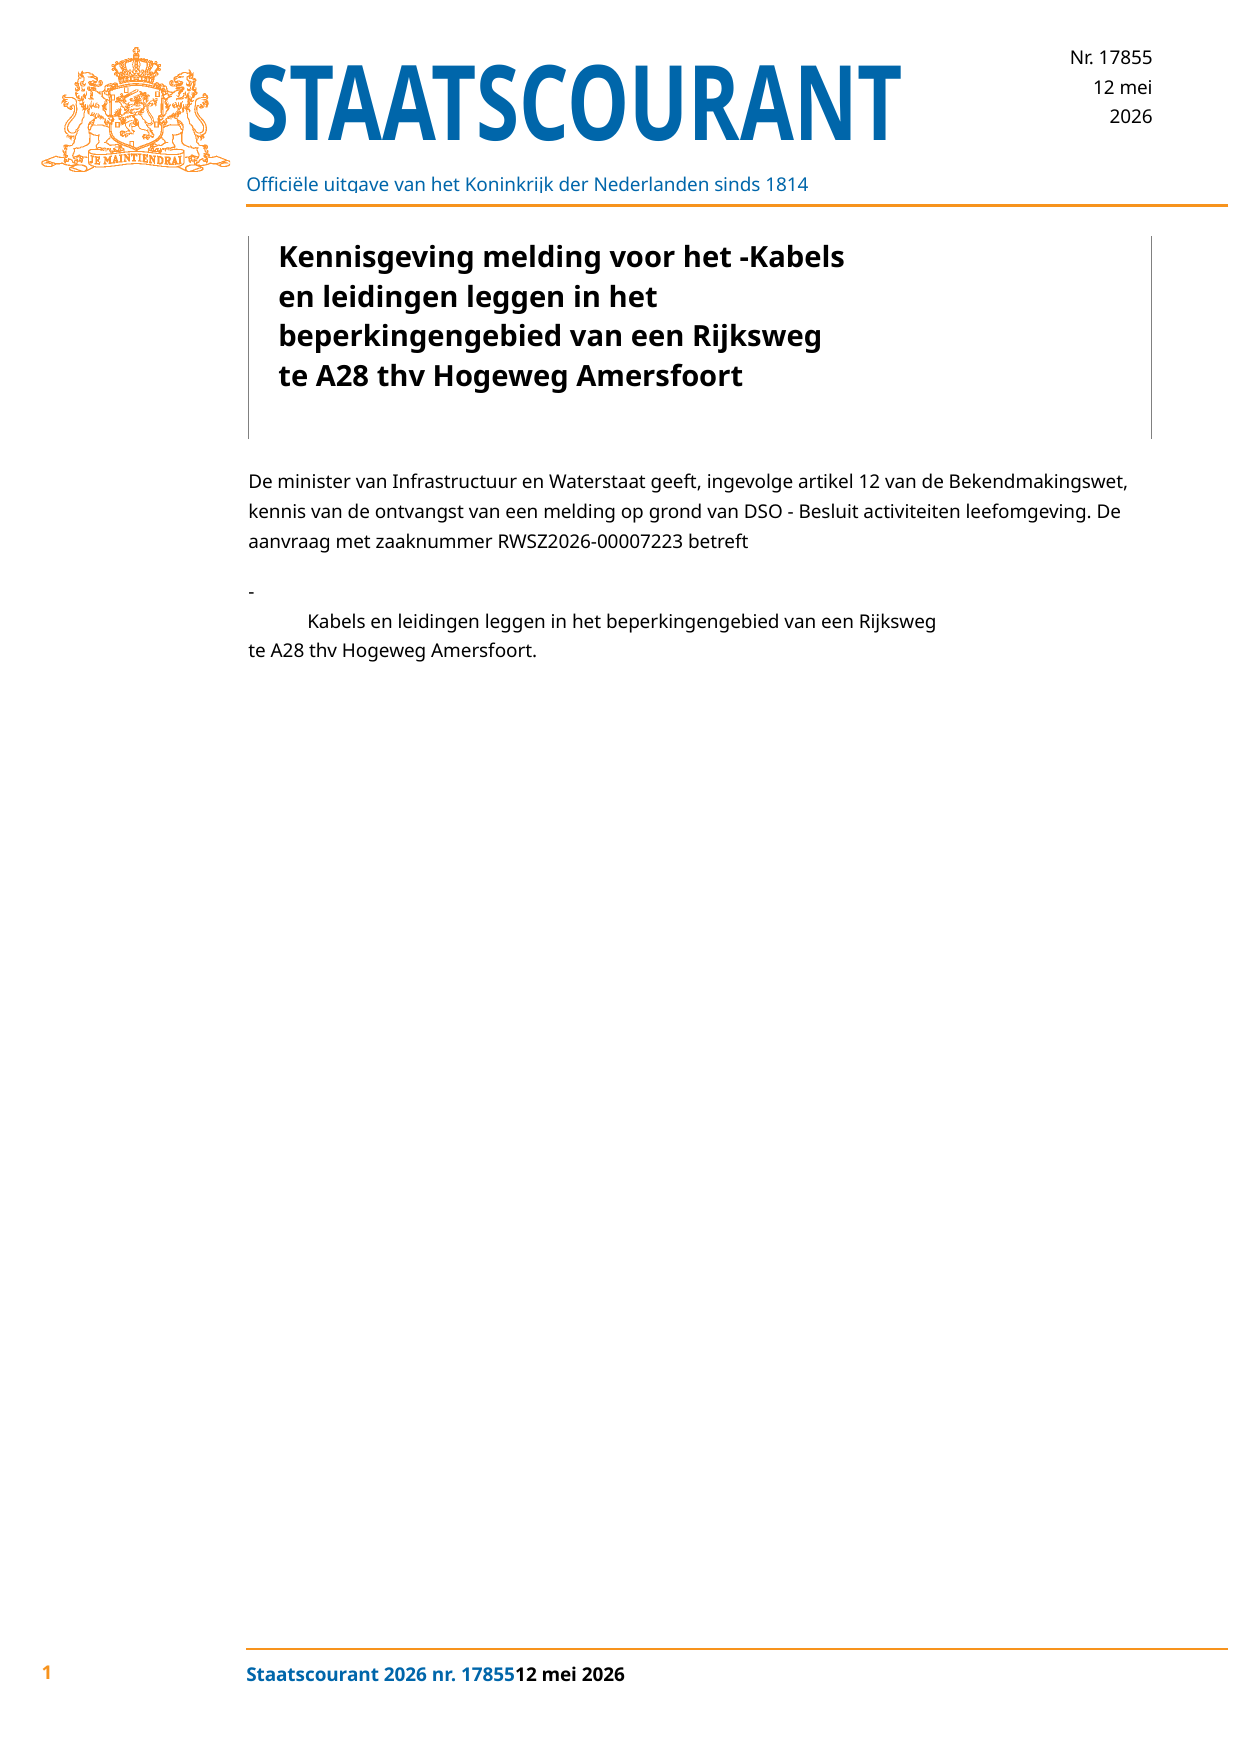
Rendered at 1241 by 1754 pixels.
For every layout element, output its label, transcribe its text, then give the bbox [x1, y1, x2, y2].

picture [912, 236, 1090, 414]
table_header [1090, 236, 1151, 413]
text te A28 thv Hogeweg Amersfoort. [248, 637, 1152, 663]
picture [41, 47, 231, 172]
table_header [850, 236, 912, 413]
text De minister van Infrastructuur en Waterstaat geeft, ingevolge artikel 12 van de Bekendmakingswet, kennis van de ontvangst van een melding op grond van DSO - Besluit activiteiten leefomgeving. De aanvraag met zaaknummer RWSZ2026-00007223 betreft [248, 469, 1152, 553]
table_header [850, 414, 1151, 439]
list Kabels en leidingen leggen in het beperkingengebied van een Rijksweg [248, 608, 1152, 633]
table_header Kennisgeving melding voor het -Kabels en leidingen leggen in het beperkingengebied van een Rijksweg te A28 thv Hogeweg Amersfoort [249, 236, 850, 439]
